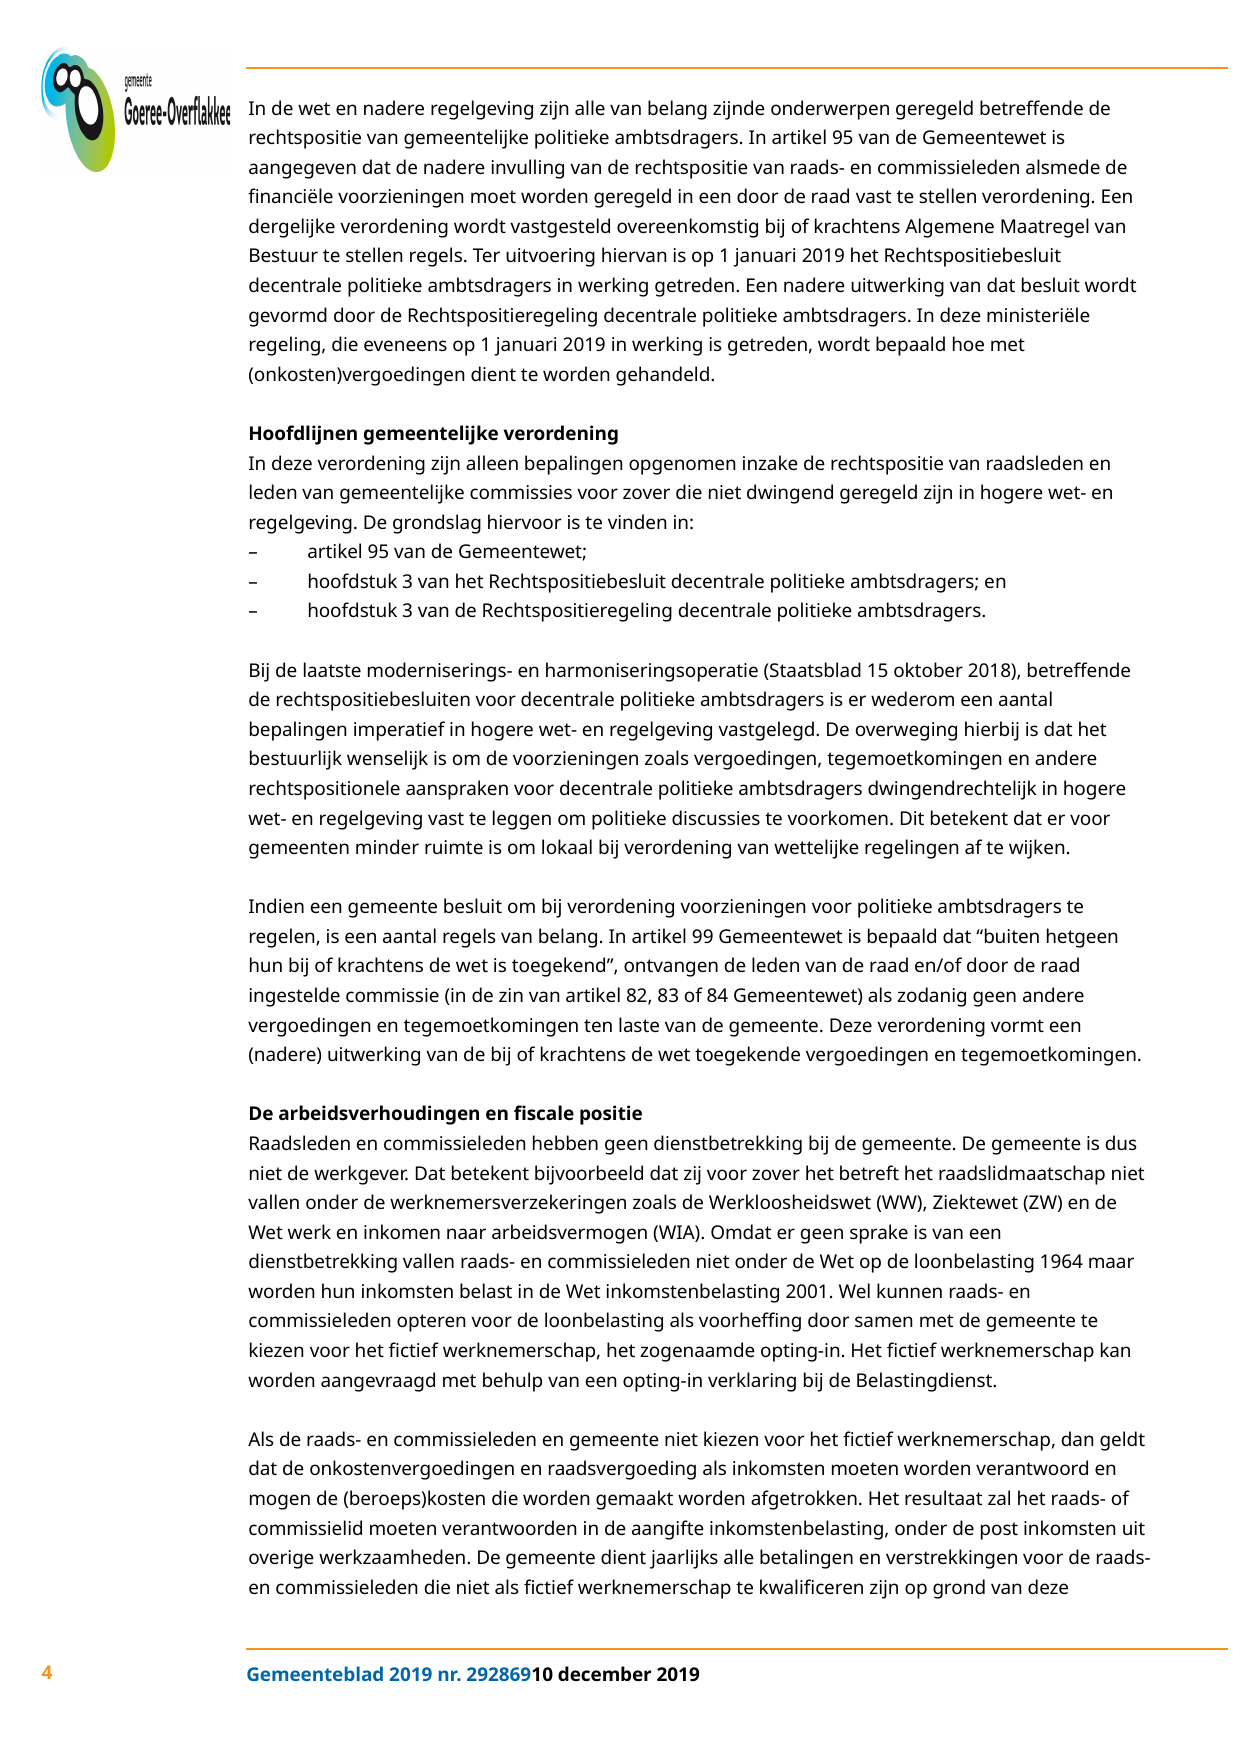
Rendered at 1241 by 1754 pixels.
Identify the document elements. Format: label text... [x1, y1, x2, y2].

text Bij de laatste moderniserings- en harmoniseringsoperatie (Staatsblad 15 oktober 2018), betreffende de rechtspositiebesluiten voor decentrale politieke ambtsdragers is er wederom een aantal bepalingen imperatief in hogere wet- en regelgeving vastgelegd. De overweging hierbij is dat het bestuurlijk wenselijk is om de voorzieningen zoals vergoedingen, tegemoetkomingen en andere rechtspositionele aanspraken voor decentrale politieke ambtsdragers dwingendrechtelijk in hogere wet- en regelgeving vast te leggen om politieke discussies te voorkomen. Dit betekent dat er voor gemeenten minder ruimte is om lokaal bij verordening van wettelijke regelingen af te wijken. [248, 657, 1152, 860]
picture [41, 47, 231, 172]
list artikel 95 van de Gemeentewet; [248, 538, 1152, 564]
list hoofdstuk 3 van de Rechtspositieregeling decentrale politieke ambtsdragers. [248, 598, 1152, 623]
text In deze verordening zijn alleen bepalingen opgenomen inzake de rechtspositie van raadsleden en leden van gemeentelijke commissies voor zover die niet dwingend geregeld zijn in hogere wet- en regelgeving. De grondslag hiervoor is te vinden in: [248, 450, 1152, 535]
text Indien een gemeente besluit om bij verordening voorzieningen voor politieke ambtsdragers te regelen, is een aantal regels van belang. In artikel 99 Gemeentewet is bepaald dat “buiten hetgeen hun bij of krachtens de wet is toegekend”, ontvangen de leden van de raad en/of door de raad ingestelde commissie (in de zin van artikel 82, 83 of 84 Gemeentewet) als zodanig geen andere vergoedingen en tegemoetkomingen ten laste van de gemeente. Deze verordening vormt een (nadere) uitwerking van de bij of krachtens de wet toegekende vergoedingen en tegemoetkomingen. [248, 893, 1152, 1067]
list hoofdstuk 3 van het Rechtspositiebesluit decentrale politieke ambtsdragers; en [248, 568, 1152, 594]
text In de wet en nadere regelgeving zijn alle van belang zijnde onderwerpen geregeld betreffende de rechtspositie van gemeentelijke politieke ambtsdragers. In artikel 95 van de Gemeentewet is aangegeven dat de nadere invulling van de rechtspositie van raads- en commissieleden alsmede de financiële voorzieningen moet worden geregeld in een door de raad vast te stellen verordening. Een dergelijke verordening wordt vastgesteld overeenkomstig bij of krachtens Algemene Maatregel van Bestuur te stellen regels. Ter uitvoering hiervan is op 1 januari 2019 het Rechtspositiebesluit decentrale politieke ambtsdragers in werking getreden. Een nadere uitwerking van dat besluit wordt gevormd door de Rechtspositieregeling decentrale politieke ambtsdragers. In deze ministeriële regeling, die eveneens op 1 januari 2019 in werking is getreden, wordt bepaald hoe met (onkosten)vergoedingen dient te worden gehandeld. [248, 95, 1152, 387]
text De arbeidsverhoudingen en fiscale positie [248, 1101, 1152, 1126]
text Als de raads- en commissieleden en gemeente niet kiezen voor het fictief werknemerschap, dan geldt dat de onkostenvergoedingen en raadsvergoeding als inkomsten moeten worden verantwoord en mogen de (beroeps)kosten die worden gemaakt worden afgetrokken. Het resultaat zal het raads- of commissielid moeten verantwoorden in de aangifte inkomstenbelasting, onder de post inkomsten uit overige werkzaamheden. De gemeente dient jaarlijks alle betalingen en verstrekkingen voor de raads- en commissieleden die niet als fictief werknemerschap te kwalificeren zijn op grond van deze [248, 1426, 1152, 1600]
text Hoofdlijnen gemeentelijke verordening [248, 420, 1152, 446]
text Raadsleden en commissieleden hebben geen dienstbetrekking bij de gemeente. De gemeente is dus niet de werkgever. Dat betekent bijvoorbeeld dat zij voor zover het betreft het raadslidmaatschap niet vallen onder de werknemersverzekeringen zoals de Werkloosheidswet (WW), Ziektewet (ZW) en de Wet werk en inkomen naar arbeidsvermogen (WIA). Omdat er geen sprake is van een dienstbetrekking vallen raads- en commissieleden niet onder de Wet op de loonbelasting 1964 maar worden hun inkomsten belast in de Wet inkomstenbelasting 2001. Wel kunnen raads- en commissieleden opteren voor de loonbelasting als voorheffing door samen met de gemeente te kiezen voor het fictief werknemerschap, het zogenaamde opting-in. Het fictief werknemerschap kan worden aangevraagd met behulp van een opting-in verklaring bij de Belastingdienst. [248, 1130, 1152, 1393]
